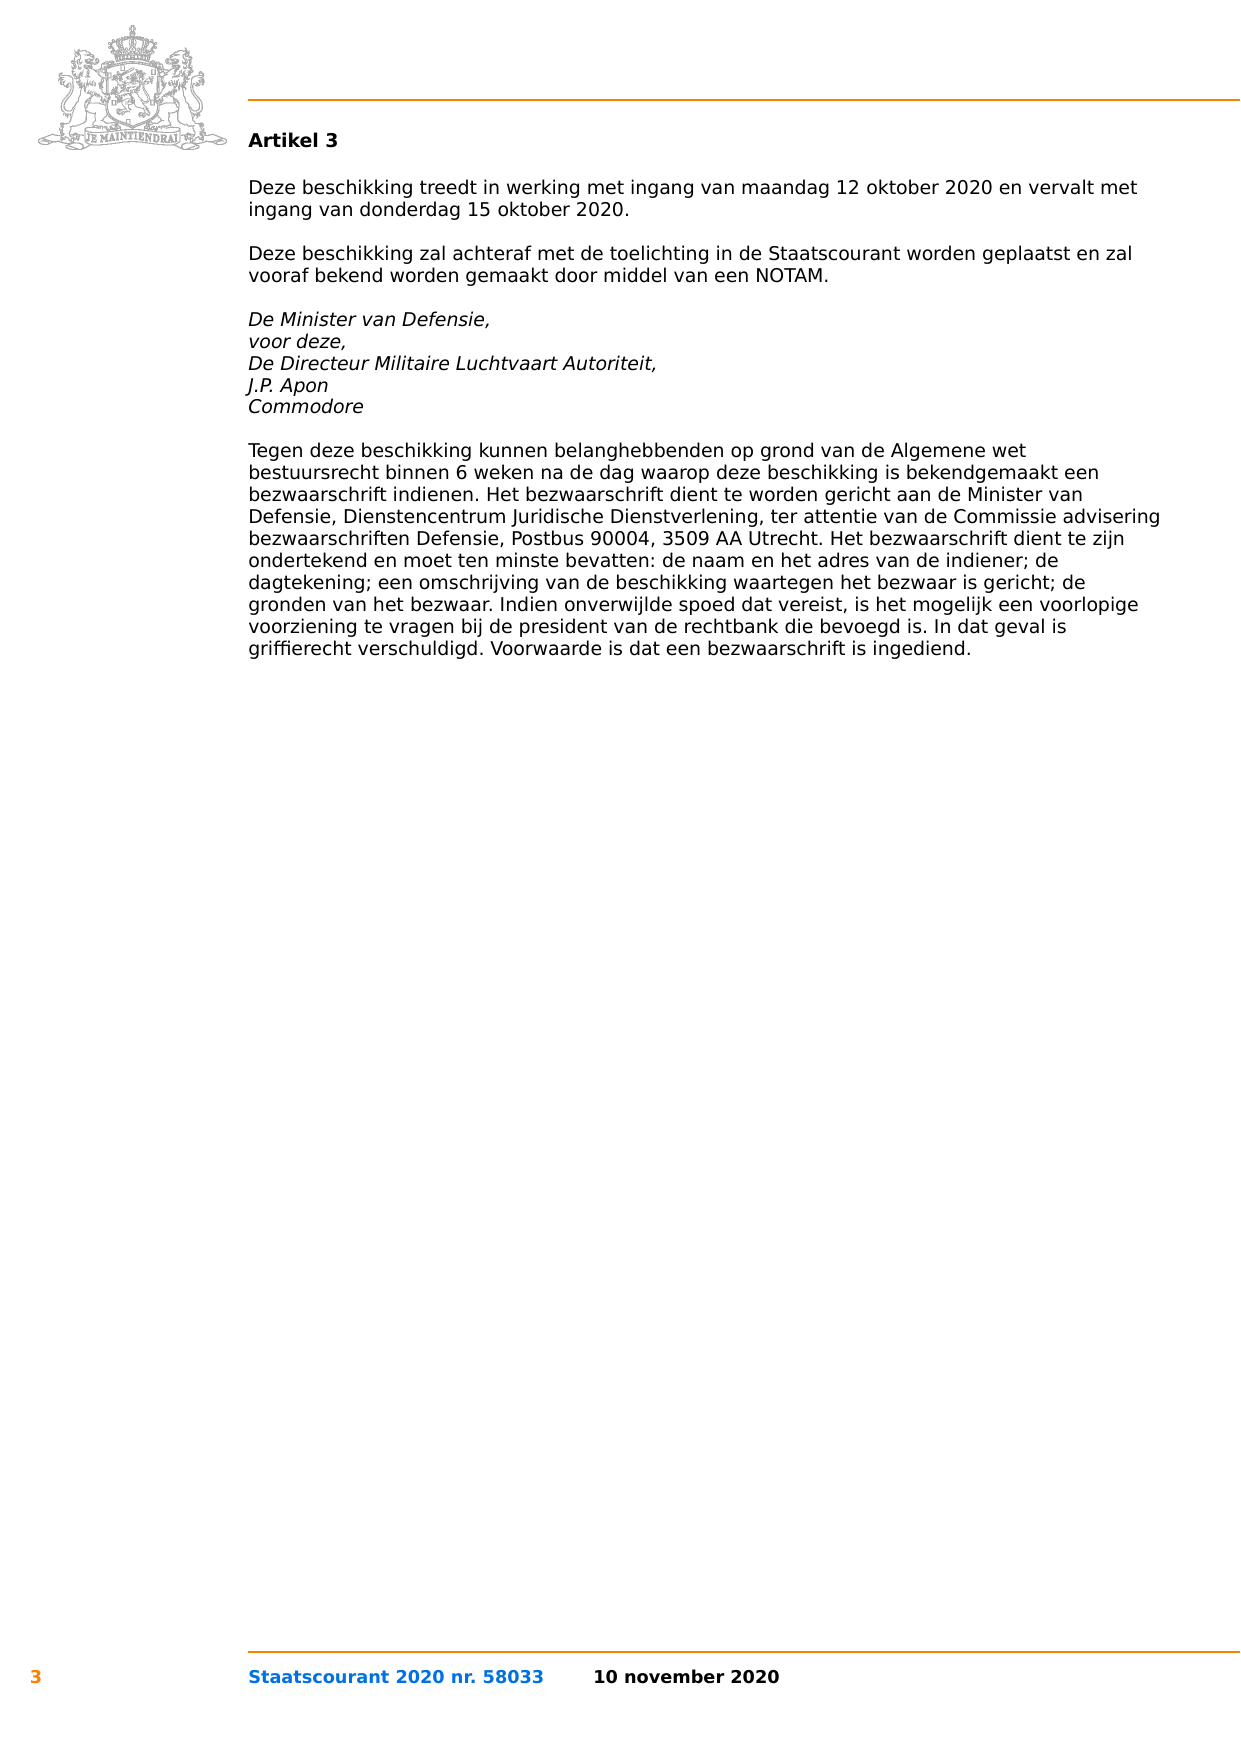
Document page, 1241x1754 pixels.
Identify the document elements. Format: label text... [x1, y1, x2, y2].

text Tegen deze beschikking kunnen belanghebbenden op grond van de Algemene wet bestuursrecht binnen 6 weken na de dag waarop deze beschikking is bekendgemaakt een bezwaarschrift indienen. Het bezwaarschrift dient te worden gericht aan de Minister van Defensie, Dienstencentrum Juridische Dienstverlening, ter attentie van de Commissie advisering bezwaarschriften Defensie, Postbus 90004, 3509 AA Utrecht. Het bezwaarschrift dient te zijn ondertekend en moet ten minste bevatten: de naam en het adres van de indiener; de dagtekening; een omschrijving van de beschikking waartegen het bezwaar is gericht; de gronden van het bezwaar. Indien onverwijlde spoed dat vereist, is het mogelijk een voorlopige voorziening te vragen bij de president van de rechtbank die bevoegd is. In dat geval is griffierecht verschuldigd. Voorwaarde is dat een bezwaarschrift is ingediend. [248, 440, 1163, 660]
picture [38, 25, 227, 150]
subtitle Artikel 3 [248, 130, 1163, 152]
text Deze beschikking treedt in werking met ingang van maandag 12 oktober 2020 en vervalt met ingang van donderdag 15 oktober 2020. [248, 177, 1163, 221]
text De Minister van Defensie, voor deze, De Directeur Militaire Luchtvaart Autoriteit, J.P. Apon Commodore [248, 308, 1163, 418]
text Deze beschikking zal achteraf met de toelichting in de Staatscourant worden geplaatst en zal vooraf bekend worden gemaakt door middel van een NOTAM. [248, 243, 1163, 287]
